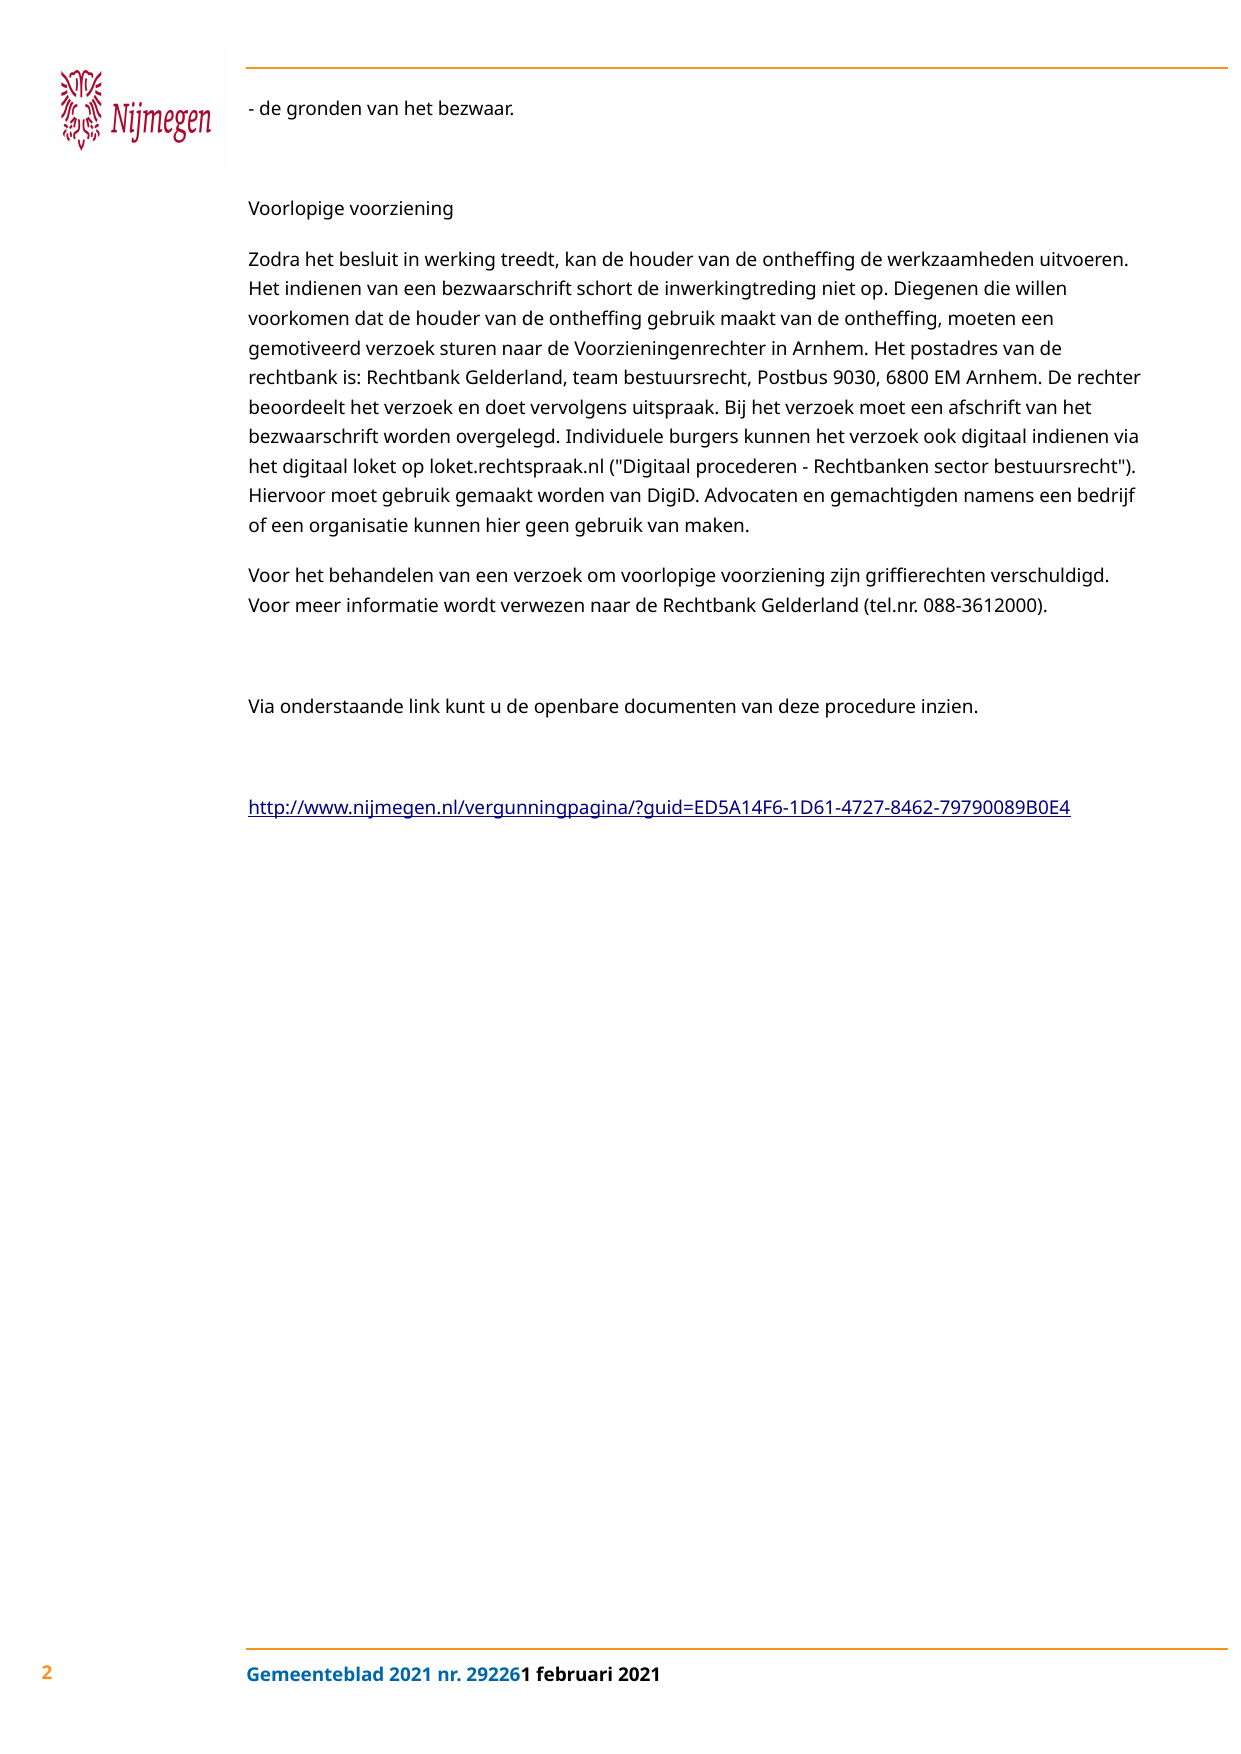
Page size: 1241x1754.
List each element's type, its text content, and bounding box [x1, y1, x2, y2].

text Via onderstaande link kunt u de openbare documenten van deze procedure inzien. [248, 693, 1152, 719]
text Voor het behandelen van een verzoek om voorlopige voorziening zijn griffierechten verschuldigd. Voor meer informatie wordt verwezen naar de Rechtbank Gelderland (tel.nr. 088-3612000). [248, 563, 1152, 618]
text Voorlopige voorziening [248, 196, 1152, 221]
text Zodra het besluit in werking treedt, kan de houder van de ontheffing de werkzaamheden uitvoeren. Het indienen van een bezwaarschrift schort de inwerkingtreding niet op. Diegenen die willen voorkomen dat de houder van de ontheffing gebruik maakt van de ontheffing, moeten een gemotiveerd verzoek sturen naar de Voorzieningenrechter in Arnhem. Het postadres van de rechtbank is: Rechtbank Gelderland, team bestuursrecht, Postbus 9030, 6800 EM Arnhem. De rechter beoordeelt het verzoek en doet vervolgens uitspraak. Bij het verzoek moet een afschrift van het bezwaarschrift worden overgelegd. Individuele burgers kunnen het verzoek ook digitaal indienen via het digitaal loket op loket.rechtspraak.nl ("Digitaal procederen - Rechtbanken sector bestuursrecht"). Hiervoor moet gebruik gemaakt worden van DigiD. Advocaten en gemachtigden namens een bedrijf of een organisatie kunnen hier geen gebruik van maken. [248, 246, 1152, 538]
text http://www.nijmegen.nl/vergunningpagina/?guid=ED5A14F6-1D61-4727-8462-79790089B0E4 [248, 794, 1152, 820]
picture [41, 47, 231, 172]
text - de gronden van het bezwaar. [248, 95, 1152, 121]
